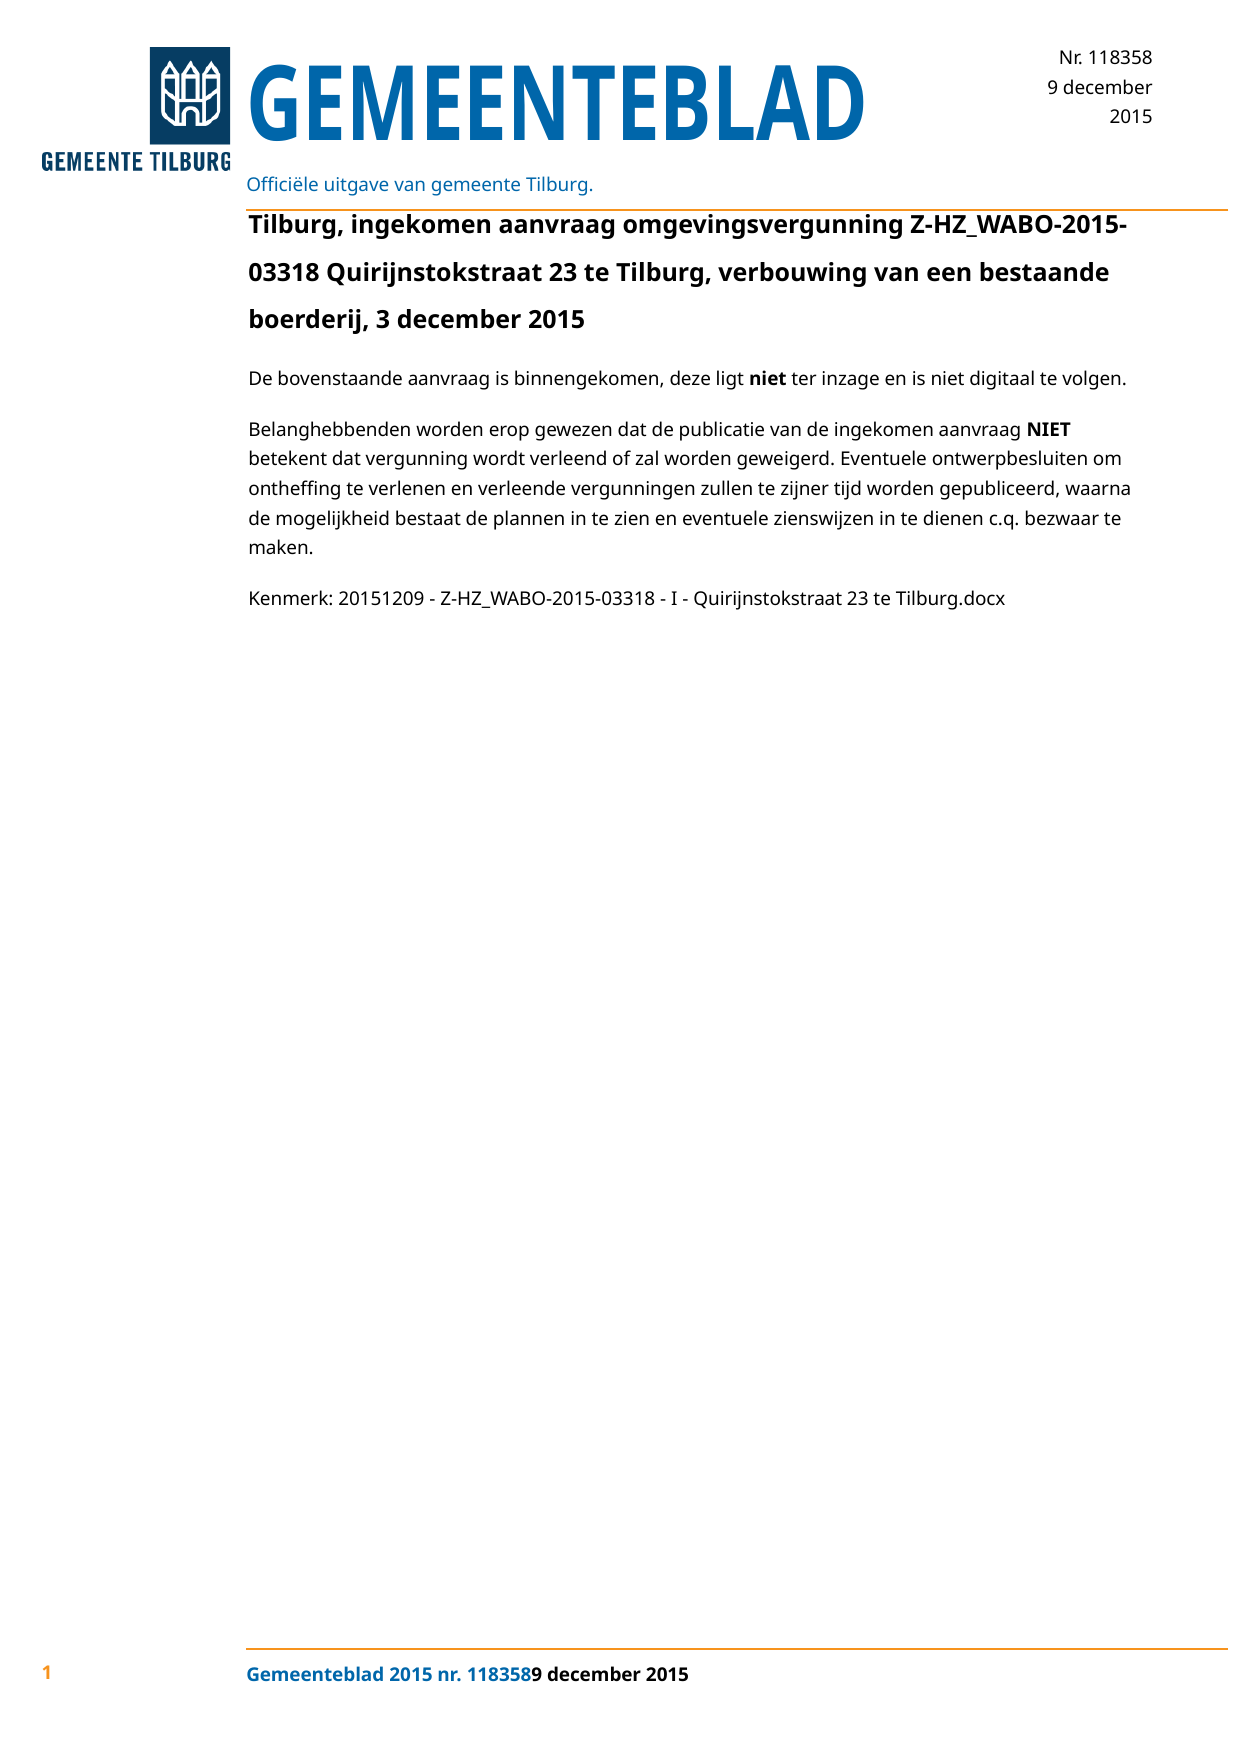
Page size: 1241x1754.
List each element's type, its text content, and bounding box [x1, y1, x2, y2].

text Belanghebbenden worden erop gewezen dat de publicatie van de ingekomen aanvraag NIET betekent dat vergunning wordt verleend of zal worden geweigerd. Eventuele ontwerpbesluiten om ontheffing te verlenen en verleende vergunningen zullen te zijner tijd worden gepubliceerd, waarna de mogelijkheid bestaat de plannen in te zien en eventuele zienswijzen in te dienen c.q. bezwaar te maken. [248, 416, 1152, 560]
text De bovenstaande aanvraag is binnengekomen, deze ligt niet ter inzage en is niet digitaal te volgen. [248, 366, 1152, 391]
text Tilburg, ingekomen aanvraag omgevingsvergunning Z-HZ_WABO-2015-03318 Quirijnstokstraat 23 te Tilburg, verbouwing van een bestaande boerderij, 3 december 2015 [248, 211, 1152, 336]
text Kenmerk: 20151209 - Z-HZ_WABO-2015-03318 - I - Quirijnstokstraat 23 te Tilburg.docx [248, 585, 1152, 610]
picture [41, 47, 231, 172]
